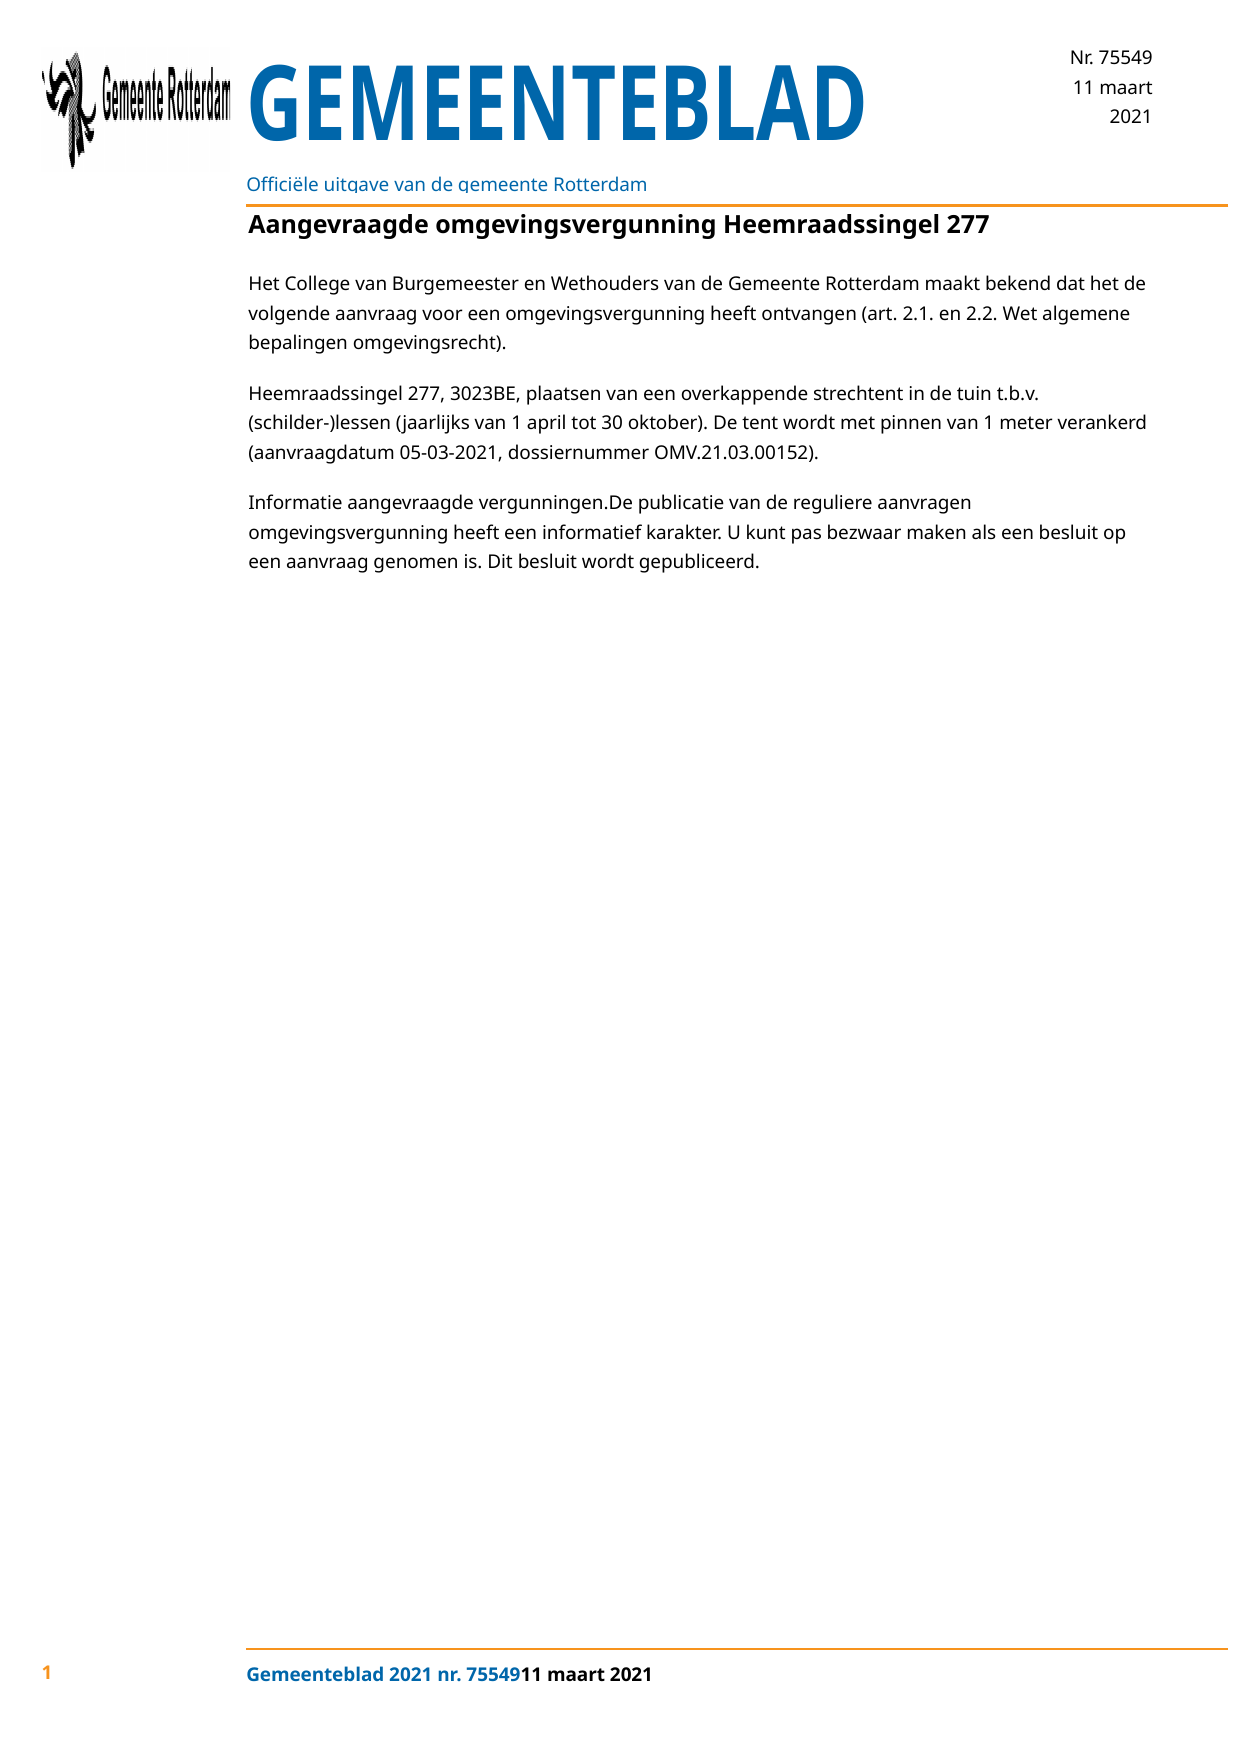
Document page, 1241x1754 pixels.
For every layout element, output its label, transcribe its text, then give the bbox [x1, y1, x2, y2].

picture [41, 47, 231, 172]
text Informatie aangevraagde vergunningen.De publicatie van de reguliere aanvragen omgevingsvergunning heeft een informatief karakter. U kunt pas bezwaar maken als een besluit op een aanvraag genomen is. Dit besluit wordt gepubliceerd. [248, 489, 1152, 574]
text Aangevraagde omgevingsvergunning Heemraadssingel 277 [248, 207, 1152, 241]
text Het College van Burgemeester en Wethouders van de Gemeente Rotterdam maakt bekend dat het de volgende aanvraag voor een omgevingsvergunning heeft ontvangen (art. 2.1. en 2.2. Wet algemene bepalingen omgevingsrecht). [248, 270, 1152, 355]
text Heemraadssingel 277, 3023BE, plaatsen van een overkappende strechtent in de tuin t.b.v. (schilder-)lessen (jaarlijks van 1 april tot 30 oktober). De tent wordt met pinnen van 1 meter verankerd (aanvraagdatum 05-03-2021, dossiernummer OMV.21.03.00152). [248, 380, 1152, 465]
